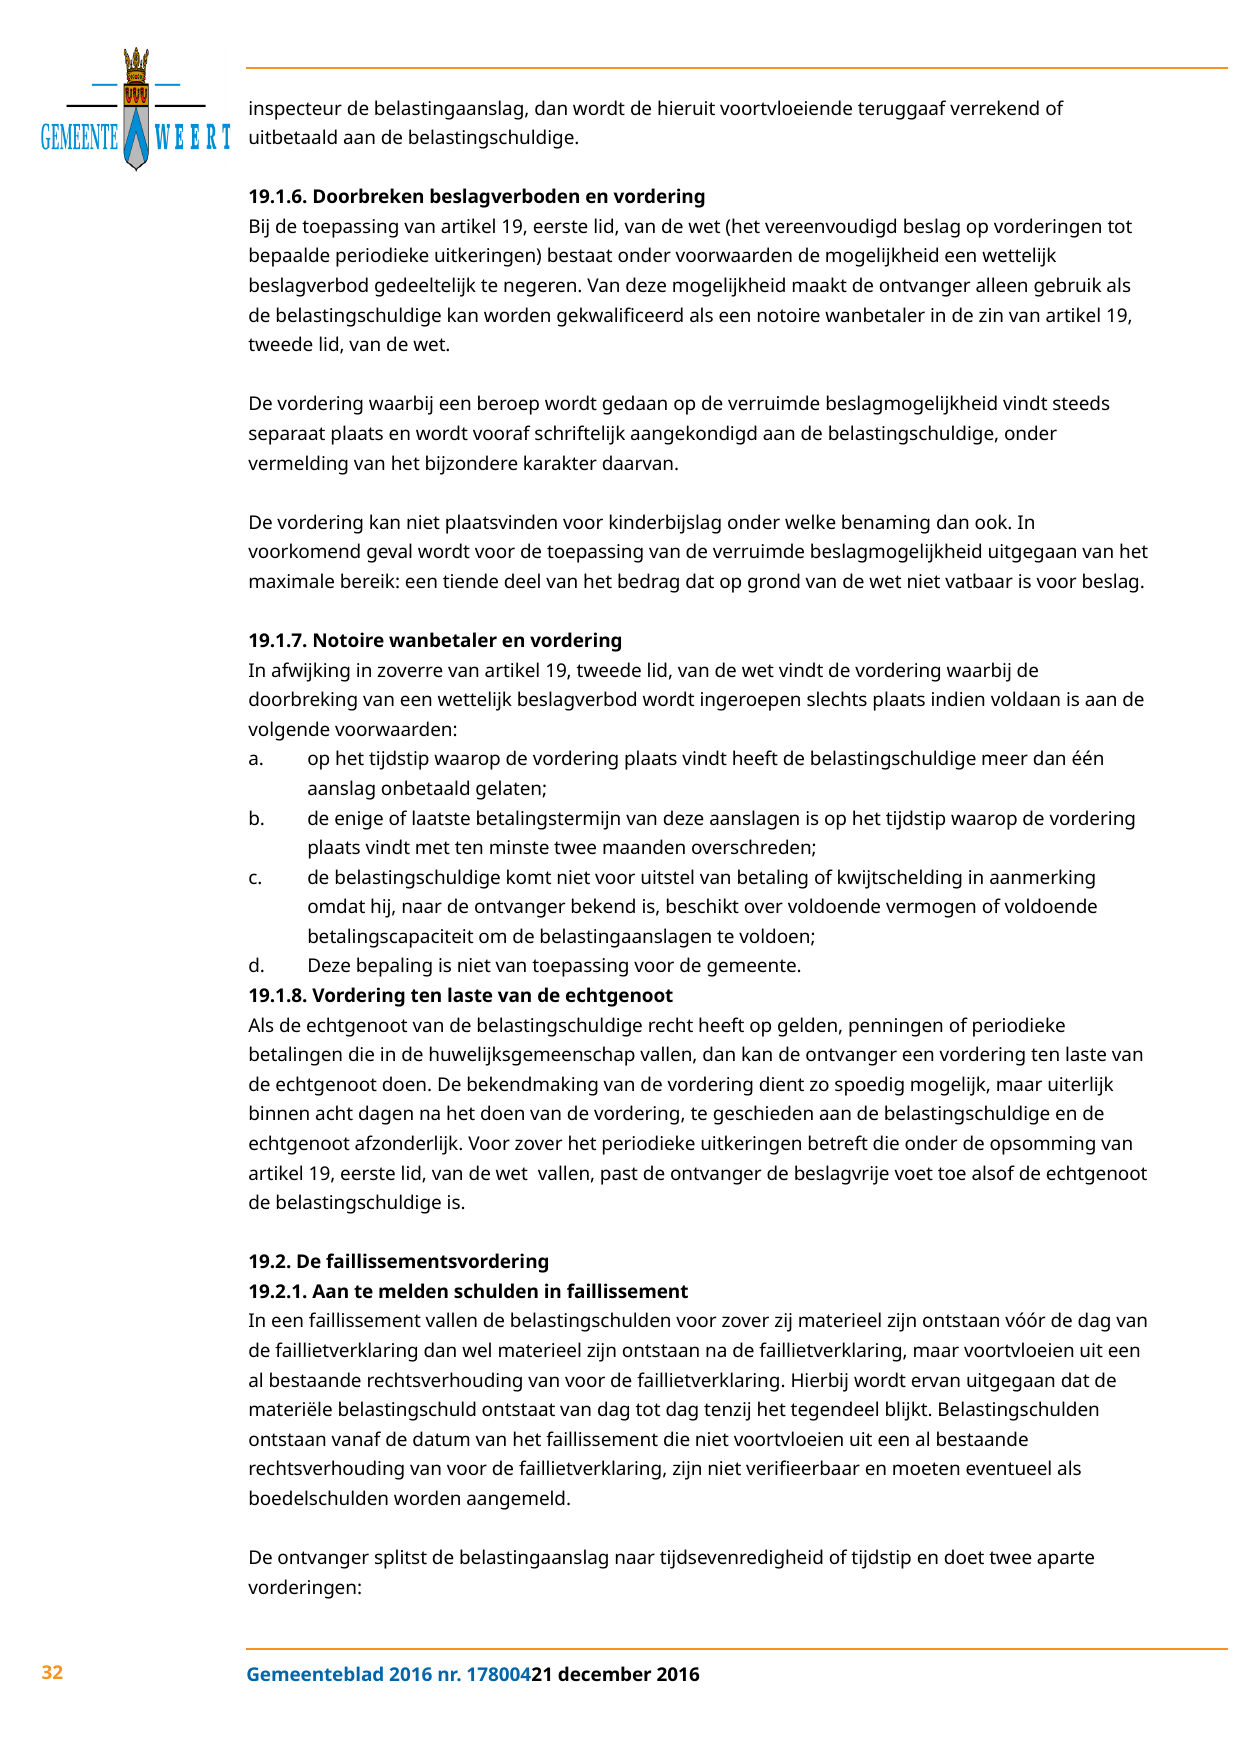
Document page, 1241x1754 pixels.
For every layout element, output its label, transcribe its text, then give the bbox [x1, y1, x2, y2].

text 19.1.8. Vordering ten laste van de echtgenoot [248, 982, 1152, 1008]
text De vordering waarbij een beroep wordt gedaan op de verruimde beslagmogelijkheid vindt steeds separaat plaats en wordt vooraf schriftelijk aangekondigd aan de belastingschuldige, onder vermelding van het bijzondere karakter daarvan. [248, 391, 1152, 476]
text De vordering kan niet plaatsvinden voor kinderbijslag onder welke benaming dan ook. In voorkomend geval wordt voor de toepassing van de verruimde beslagmogelijkheid uitgegaan van het maximale bereik: een tiende deel van het bedrag dat op grond van de wet niet vatbaar is voor beslag. [248, 509, 1152, 594]
list Deze bepaling is niet van toepassing voor de gemeente. [248, 953, 1152, 978]
text Bij de toepassing van artikel 19, eerste lid, van de wet (het vereenvoudigd beslag op vorderingen tot bepaalde periodieke uitkeringen) bestaat onder voorwaarden de mogelijkheid een wettelijk beslagverbod gedeeltelijk te negeren. Van deze mogelijkheid maakt de ontvanger alleen gebruik als de belastingschuldige kan worden gekwalificeerd als een notoire wanbetaler in de zin van artikel 19, tweede lid, van de wet. [248, 213, 1152, 357]
text In afwijking in zoverre van artikel 19, tweede lid, van de wet vindt de vordering waarbij de doorbreking van een wettelijk beslagverbod wordt ingeroepen slechts plaats indien voldaan is aan de volgende voorwaarden: [248, 657, 1152, 742]
list op het tijdstip waarop de vordering plaats vindt heeft de belastingschuldige meer dan één aanslag onbetaald gelaten; [248, 746, 1152, 801]
text Als de echtgenoot van de belastingschuldige recht heeft op gelden, penningen of periodieke betalingen die in de huwelijksgemeenschap vallen, dan kan de ontvanger een vordering ten laste van de echtgenoot doen. De bekendmaking van de vordering dient zo spoedig mogelijk, maar uiterlijk binnen acht dagen na het doen van de vordering, te geschieden aan de belastingschuldige en de echtgenoot afzonderlijk. Voor zover het periodieke uitkeringen betreft die onder de opsomming van artikel 19, eerste lid, van de wet vallen, past de ontvanger de beslagvrije voet toe alsof de echtgenoot de belastingschuldige is. [248, 1012, 1152, 1215]
text In een faillissement vallen de belastingschulden voor zover zij materieel zijn ontstaan vóór de dag van de faillietverklaring dan wel materieel zijn ontstaan na de faillietverklaring, maar voortvloeien uit een al bestaande rechtsverhouding van voor de faillietverklaring. Hierbij wordt ervan uitgegaan dat de materiële belastingschuld ontstaat van dag tot dag tenzij het tegendeel blijkt. Belastingschulden ontstaan vanaf de datum van het faillissement die niet voortvloeien uit een al bestaande rechtsverhouding van voor de faillietverklaring, zijn niet verifieerbaar en moeten eventueel als boedelschulden worden aangemeld. [248, 1308, 1152, 1511]
text 19.1.6. Doorbreken beslagverboden en vordering [248, 183, 1152, 209]
text 19.1.7. Notoire wanbetaler en vordering [248, 627, 1152, 653]
text De ontvanger splitst de belastingaanslag naar tijdsevenredigheid of tijdstip en doet twee aparte vorderingen: [248, 1544, 1152, 1600]
picture [41, 47, 231, 172]
text 19.2.1. Aan te melden schulden in faillissement [248, 1278, 1152, 1304]
list de belastingschuldige komt niet voor uitstel van betaling of kwijtschelding in aanmerking omdat hij, naar de ontvanger bekend is, beschikt over voldoende vermogen of voldoende betalingscapaciteit om de belastingaanslagen te voldoen; [248, 864, 1152, 949]
list de enige of laatste betalingstermijn van deze aanslagen is op het tijdstip waarop de vordering plaats vindt met ten minste twee maanden overschreden; [248, 805, 1152, 860]
text 19.2. De faillissementsvordering [248, 1248, 1152, 1274]
text inspecteur de belastingaanslag, dan wordt de hieruit voortvloeiende teruggaaf verrekend of uitbetaald aan de belastingschuldige. [248, 95, 1152, 150]
